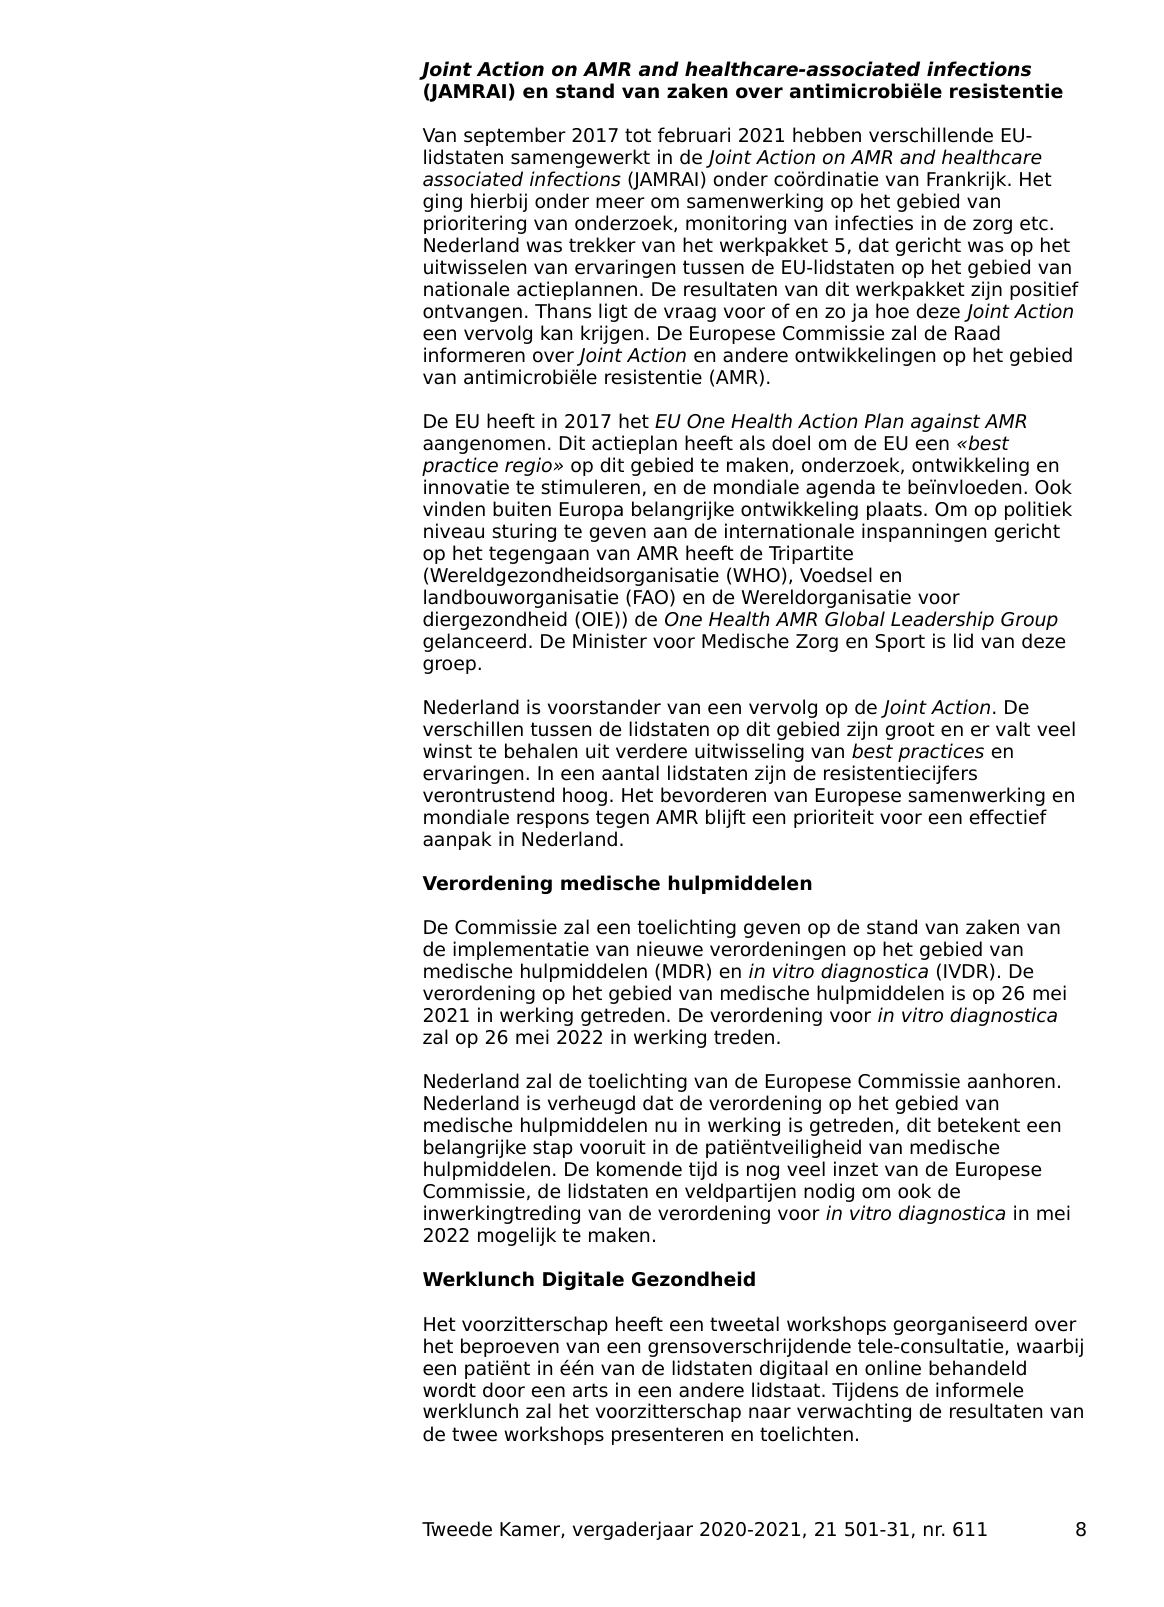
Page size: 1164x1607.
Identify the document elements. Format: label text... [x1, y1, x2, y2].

text De EU heeft in 2017 het EU One Health Action Plan against AMR aangenomen. Dit actieplan heeft als doel om de EU een «best practice regio» op dit gebied te maken, onderzoek, ontwikkeling en innovatie te stimuleren, en de mondiale agenda te beïnvloeden. Ook vinden buiten Europa belangrijke ontwikkeling plaats. Om op politiek niveau sturing te geven aan de internationale inspanningen gericht op het tegengaan van AMR heeft de Tripartite (Wereldgezondheidsorganisatie (WHO), Voedsel en landbouworganisatie (FAO) en de Wereldorganisatie voor diergezondheid (OIE)) de One Health AMR Global Leadership Group gelanceerd. De Minister voor Medische Zorg en Sport is lid van deze groep. [422, 411, 1087, 675]
subtitle Werklunch Digitale Gezondheid [422, 1269, 1087, 1291]
text Nederland zal de toelichting van de Europese Commissie aanhoren. Nederland is verheugd dat de verordening op het gebied van medische hulpmiddelen nu in werking is getreden, dit betekent een belangrijke stap vooruit in de patiëntveiligheid van medische hulpmiddelen. De komende tijd is nog veel inzet van de Europese Commissie, de lidstaten en veldpartijen nodig om ook de inwerkingtreding van de verordening voor in vitro diagnostica in mei 2022 mogelijk te maken. [422, 1071, 1087, 1247]
text Het voorzitterschap heeft een tweetal workshops georganiseerd over het beproeven van een grensoverschrijdende tele-consultatie, waarbij een patiënt in één van de lidstaten digitaal en online behandeld wordt door een arts in een andere lidstaat. Tijdens de informele werklunch zal het voorzitterschap naar verwachting de resultaten van de twee workshops presenteren en toelichten. [422, 1313, 1087, 1445]
text Van september 2017 tot februari 2021 hebben verschillende EU-lidstaten samengewerkt in de Joint Action on AMR and healthcare associated infections (JAMRAI) onder coördinatie van Frankrijk. Het ging hierbij onder meer om samenwerking op het gebied van prioritering van onderzoek, monitoring van infecties in de zorg etc. Nederland was trekker van het werkpakket 5, dat gericht was op het uitwisselen van ervaringen tussen de EU-lidstaten op het gebied van nationale actieplannen. De resultaten van dit werkpakket zijn positief ontvangen. Thans ligt de vraag voor of en zo ja hoe deze Joint Action een vervolg kan krijgen. De Europese Commissie zal de Raad informeren over Joint Action en andere ontwikkelingen op het gebied van antimicrobiële resistentie (AMR). [422, 125, 1087, 389]
text Nederland is voorstander van een vervolg op de Joint Action. De verschillen tussen de lidstaten op dit gebied zijn groot en er valt veel winst te behalen uit verdere uitwisseling van best practices en ervaringen. In een aantal lidstaten zijn de resistentiecijfers verontrustend hoog. Het bevorderen van Europese samenwerking en mondiale respons tegen AMR blijft een prioriteit voor een effectief aanpak in Nederland. [422, 697, 1087, 851]
subtitle Verordening medische hulpmiddelen [422, 873, 1087, 895]
subtitle Joint Action on AMR and healthcare-associated infections (JAMRAI) en stand van zaken over antimicrobiële resistentie [422, 59, 1087, 103]
text De Commissie zal een toelichting geven op de stand van zaken van de implementatie van nieuwe verordeningen op het gebied van medische hulpmiddelen (MDR) en in vitro diagnostica (IVDR). De verordening op het gebied van medische hulpmiddelen is op 26 mei 2021 in werking getreden. De verordening voor in vitro diagnostica zal op 26 mei 2022 in werking treden. [422, 917, 1087, 1049]
